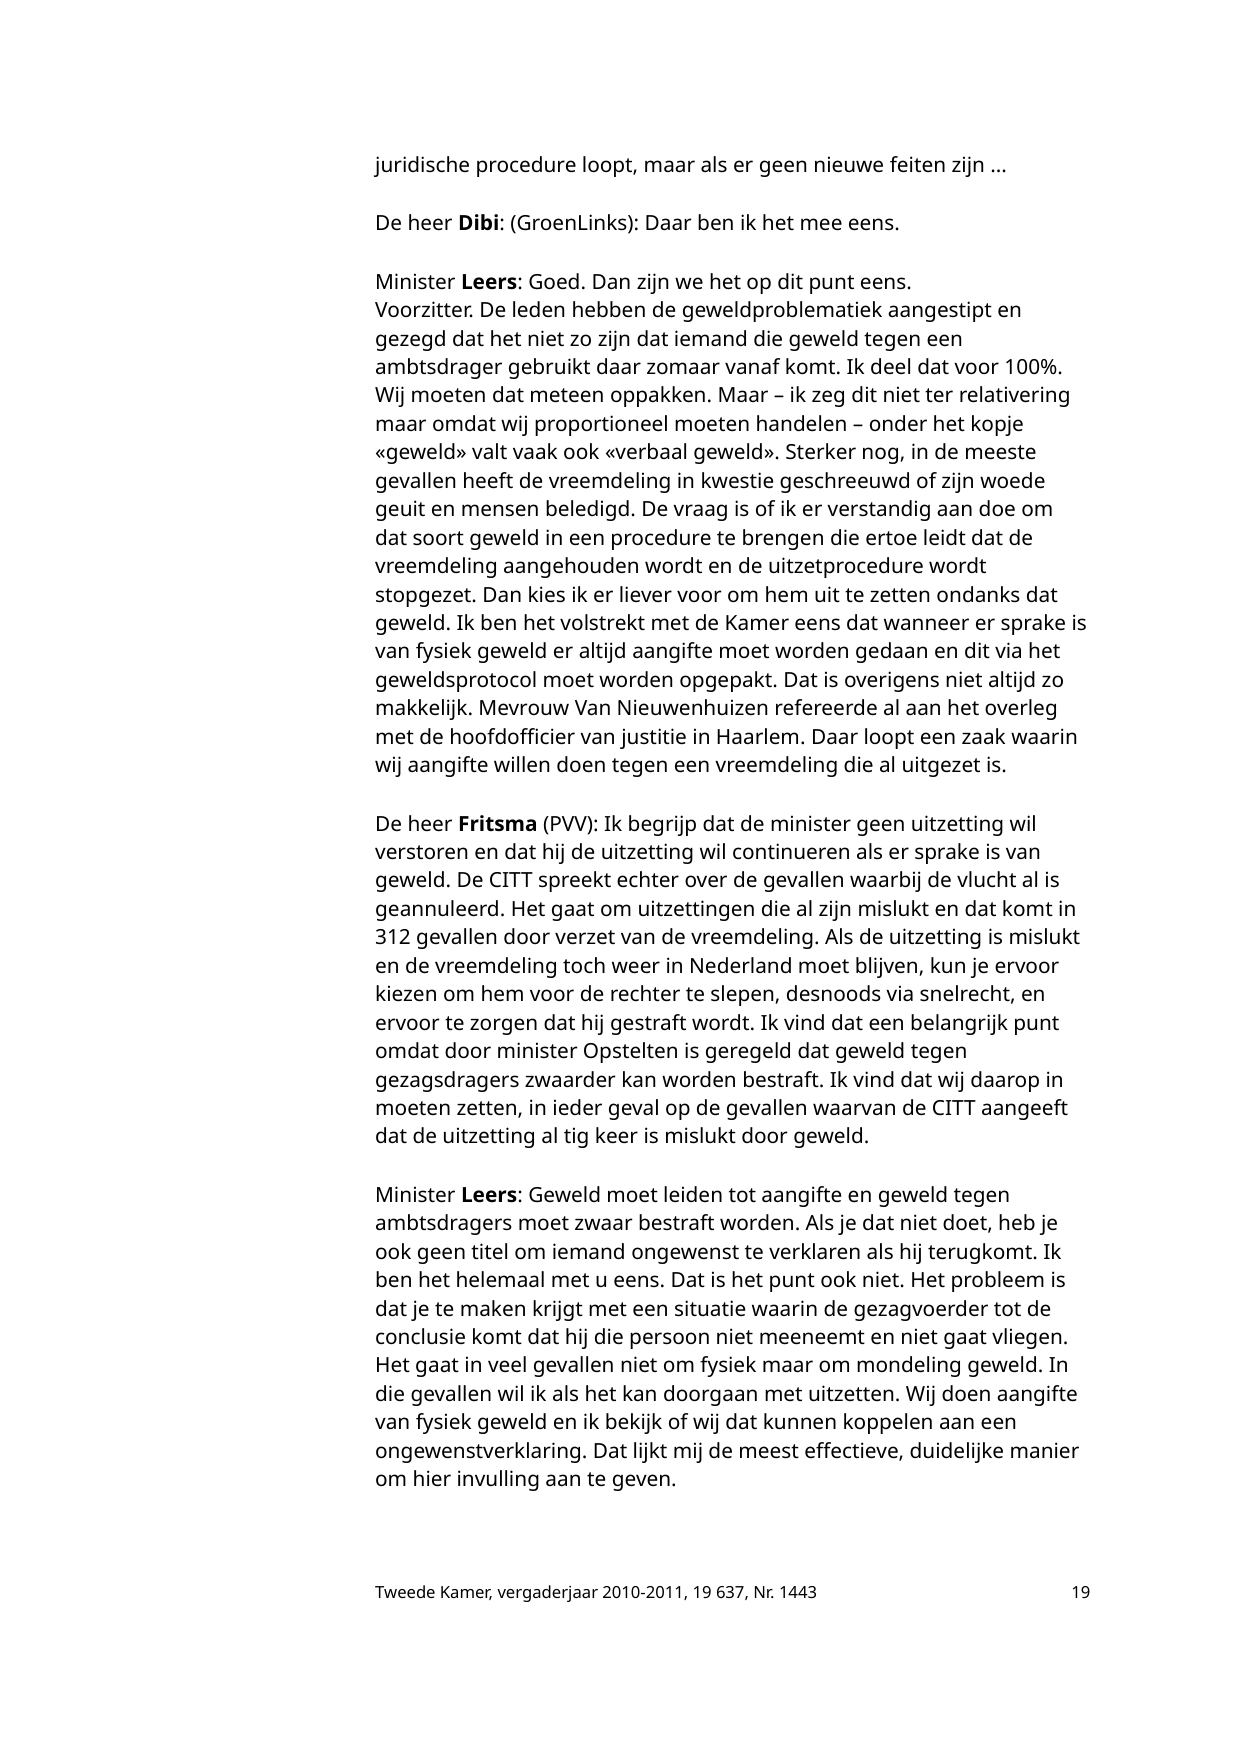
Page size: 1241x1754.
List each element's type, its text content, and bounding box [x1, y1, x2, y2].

text Minister Leers: Geweld moet leiden tot aangifte en geweld tegen ambtsdragers moet zwaar bestraft worden. Als je dat niet doet, heb je ook geen titel om iemand ongewenst te verklaren als hij terugkomt. Ik ben het helemaal met u eens. Dat is het punt ook niet. Het probleem is dat je te maken krijgt met een situatie waarin de gezagvoerder tot de conclusie komt dat hij die persoon niet meeneemt en niet gaat vliegen. Het gaat in veel gevallen niet om fysiek maar om mondeling geweld. In die gevallen wil ik als het kan doorgaan met uitzetten. Wij doen aangifte van fysiek geweld en ik bekijk of wij dat kunnen koppelen aan een ongewenstverklaring. Dat lijkt mij de meest effectieve, duidelijke manier om hier invulling aan te geven. [375, 1180, 1090, 1493]
text juridische procedure loopt, maar als er geen nieuwe feiten zijn ... [375, 150, 1090, 178]
text Minister Leers: Goed. Dan zijn we het op dit punt eens. [375, 267, 1090, 295]
text Voorzitter. De leden hebben de geweldproblematiek aangestipt en gezegd dat het niet zo zijn dat iemand die geweld tegen een ambtsdrager gebruikt daar zomaar vanaf komt. Ik deel dat voor 100%. Wij moeten dat meteen oppakken. Maar – ik zeg dit niet ter relativering maar omdat wij proportioneel moeten handelen – onder het kopje «geweld» valt vaak ook «verbaal geweld». Sterker nog, in de meeste gevallen heeft de vreemdeling in kwestie geschreeuwd of zijn woede geuit en mensen beledigd. De vraag is of ik er verstandig aan doe om dat soort geweld in een procedure te brengen die ertoe leidt dat de vreemdeling aangehouden wordt en de uitzetprocedure wordt stopgezet. Dan kies ik er liever voor om hem uit te zetten ondanks dat geweld. Ik ben het volstrekt met de Kamer eens dat wanneer er sprake is van fysiek geweld er altijd aangifte moet worden gedaan en dit via het geweldsprotocol moet worden opgepakt. Dat is overigens niet altijd zo makkelijk. Mevrouw Van Nieuwenhuizen refereerde al aan het overleg met de hoofdofficier van justitie in Haarlem. Daar loopt een zaak waarin wij aangifte willen doen tegen een vreemdeling die al uitgezet is. [375, 295, 1090, 779]
text De heer Dibi: (GroenLinks): Daar ben ik het mee eens. [375, 208, 1090, 237]
text De heer Fritsma (PVV): Ik begrijp dat de minister geen uitzetting wil verstoren en dat hij de uitzetting wil continueren als er sprake is van geweld. De CITT spreekt echter over de gevallen waarbij de vlucht al is geannuleerd. Het gaat om uitzettingen die al zijn mislukt en dat komt in 312 gevallen door verzet van de vreemdeling. Als de uitzetting is mislukt en de vreemdeling toch weer in Nederland moet blijven, kun je ervoor kiezen om hem voor de rechter te slepen, desnoods via snelrecht, en ervoor te zorgen dat hij gestraft wordt. Ik vind dat een belangrijk punt omdat door minister Opstelten is geregeld dat geweld tegen gezagsdragers zwaarder kan worden bestraft. Ik vind dat wij daarop in moeten zetten, in ieder geval op de gevallen waarvan de CITT aangeeft dat de uitzetting al tig keer is mislukt door geweld. [375, 809, 1090, 1150]
